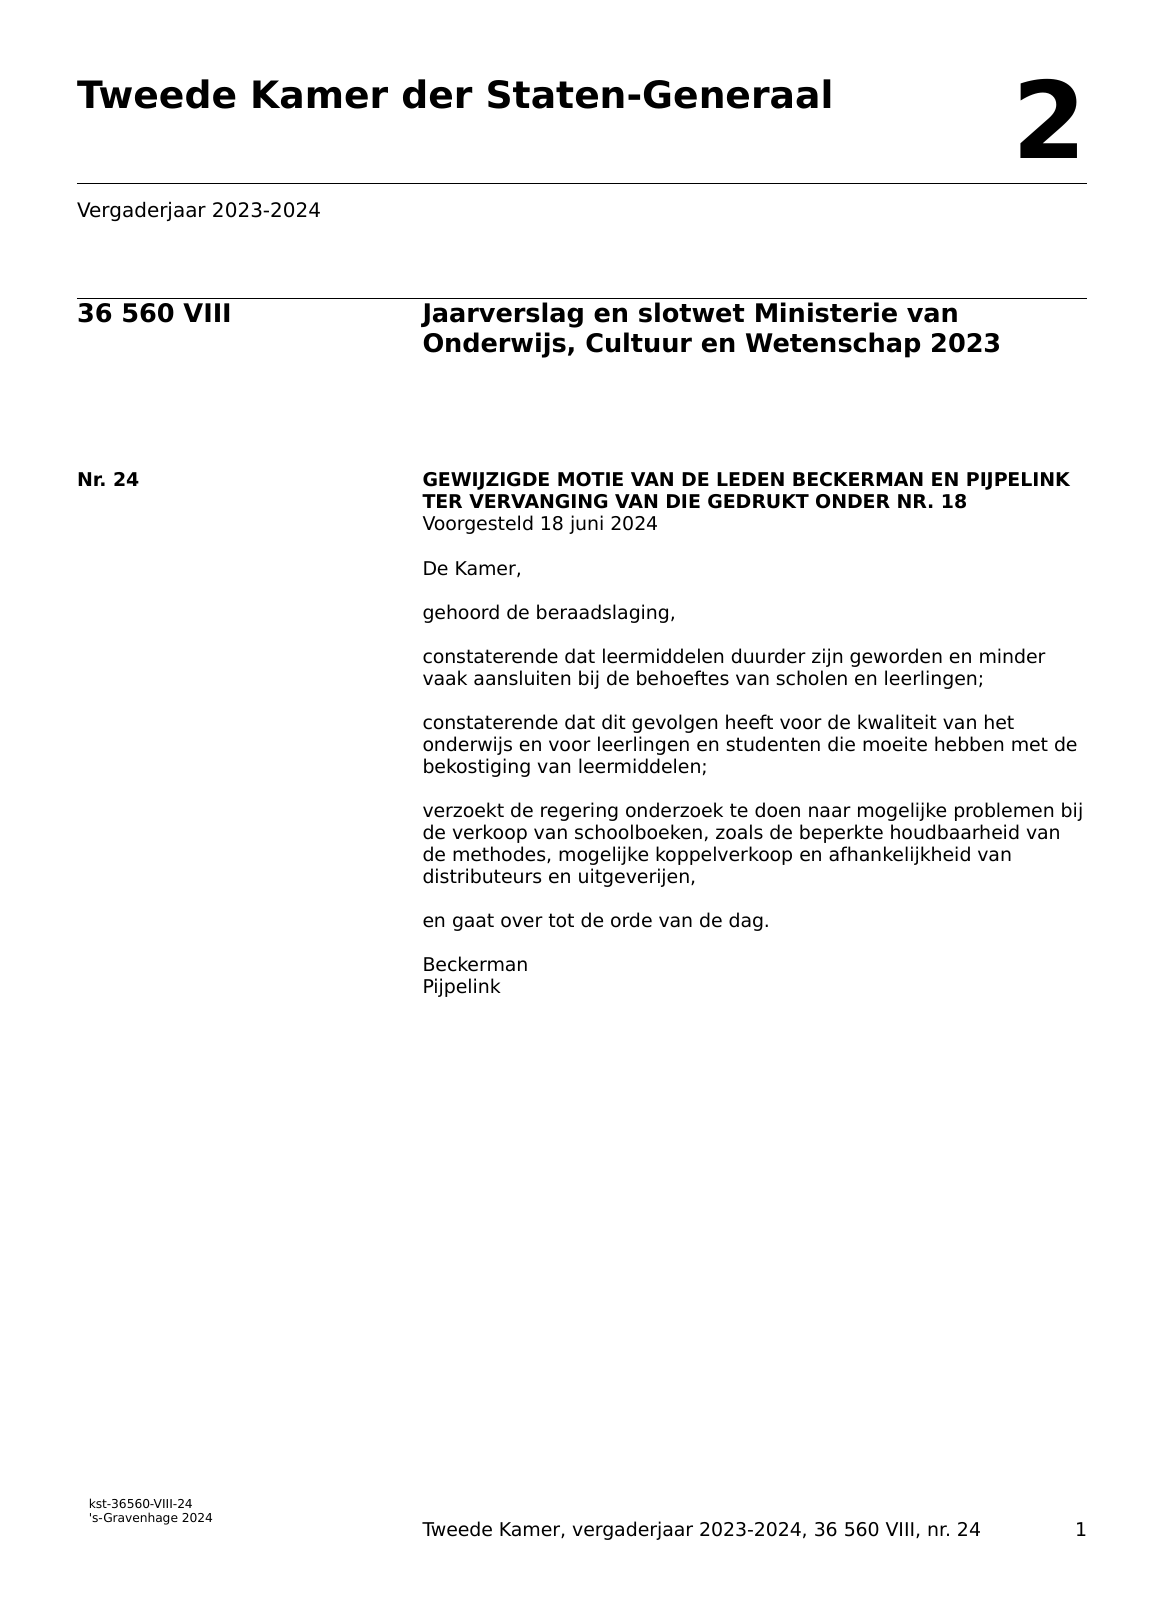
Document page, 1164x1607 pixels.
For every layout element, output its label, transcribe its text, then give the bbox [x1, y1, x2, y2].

subtitle Nr. 24 GEWIJZIGDE MOTIE VAN DE LEDEN BECKERMAN EN PIJPELINK TER VERVANGING VAN DIE GEDRUKT ONDER NR. 18 [77, 469, 1087, 513]
text en gaat over tot de orde van de dag. [422, 910, 1087, 932]
text 's-Gravenhage 2024 [88, 1511, 323, 1525]
text Beckerman [422, 954, 1087, 976]
table_header 2 [886, 59, 1087, 183]
text constaterende dat dit gevolgen heeft voor de kwaliteit van het onderwijs en voor leerlingen en studenten die moeite hebben met de bekostiging van leermiddelen; [422, 712, 1087, 778]
text kst-36560-VIII-24 [88, 1497, 323, 1511]
text verzoekt de regering onderzoek te doen naar mogelijke problemen bij de verkoop van schoolboeken, zoals de beperkte houdbaarheid van de methodes, mogelijke koppelverkoop en afhankelijkheid van distributeurs en uitgeverijen, [422, 800, 1087, 888]
text Voorgesteld 18 juni 2024 [422, 513, 1087, 535]
subtitle 36 560 VIII Jaarverslag en slotwet Ministerie van Onderwijs, Cultuur en Wetenschap 2023 [77, 299, 1087, 358]
text constaterende dat leermiddelen duurder zijn geworden en minder vaak aansluiten bij de behoeftes van scholen en leerlingen; [422, 646, 1087, 690]
text Pijpelink [422, 976, 1087, 998]
table_header Tweede Kamer der Staten-Generaal [77, 59, 886, 183]
text De Kamer, [422, 557, 1087, 579]
table_cell Vergaderjaar 2023-2024 [77, 184, 1087, 298]
text gehoord de beraadslaging, [422, 602, 1087, 624]
